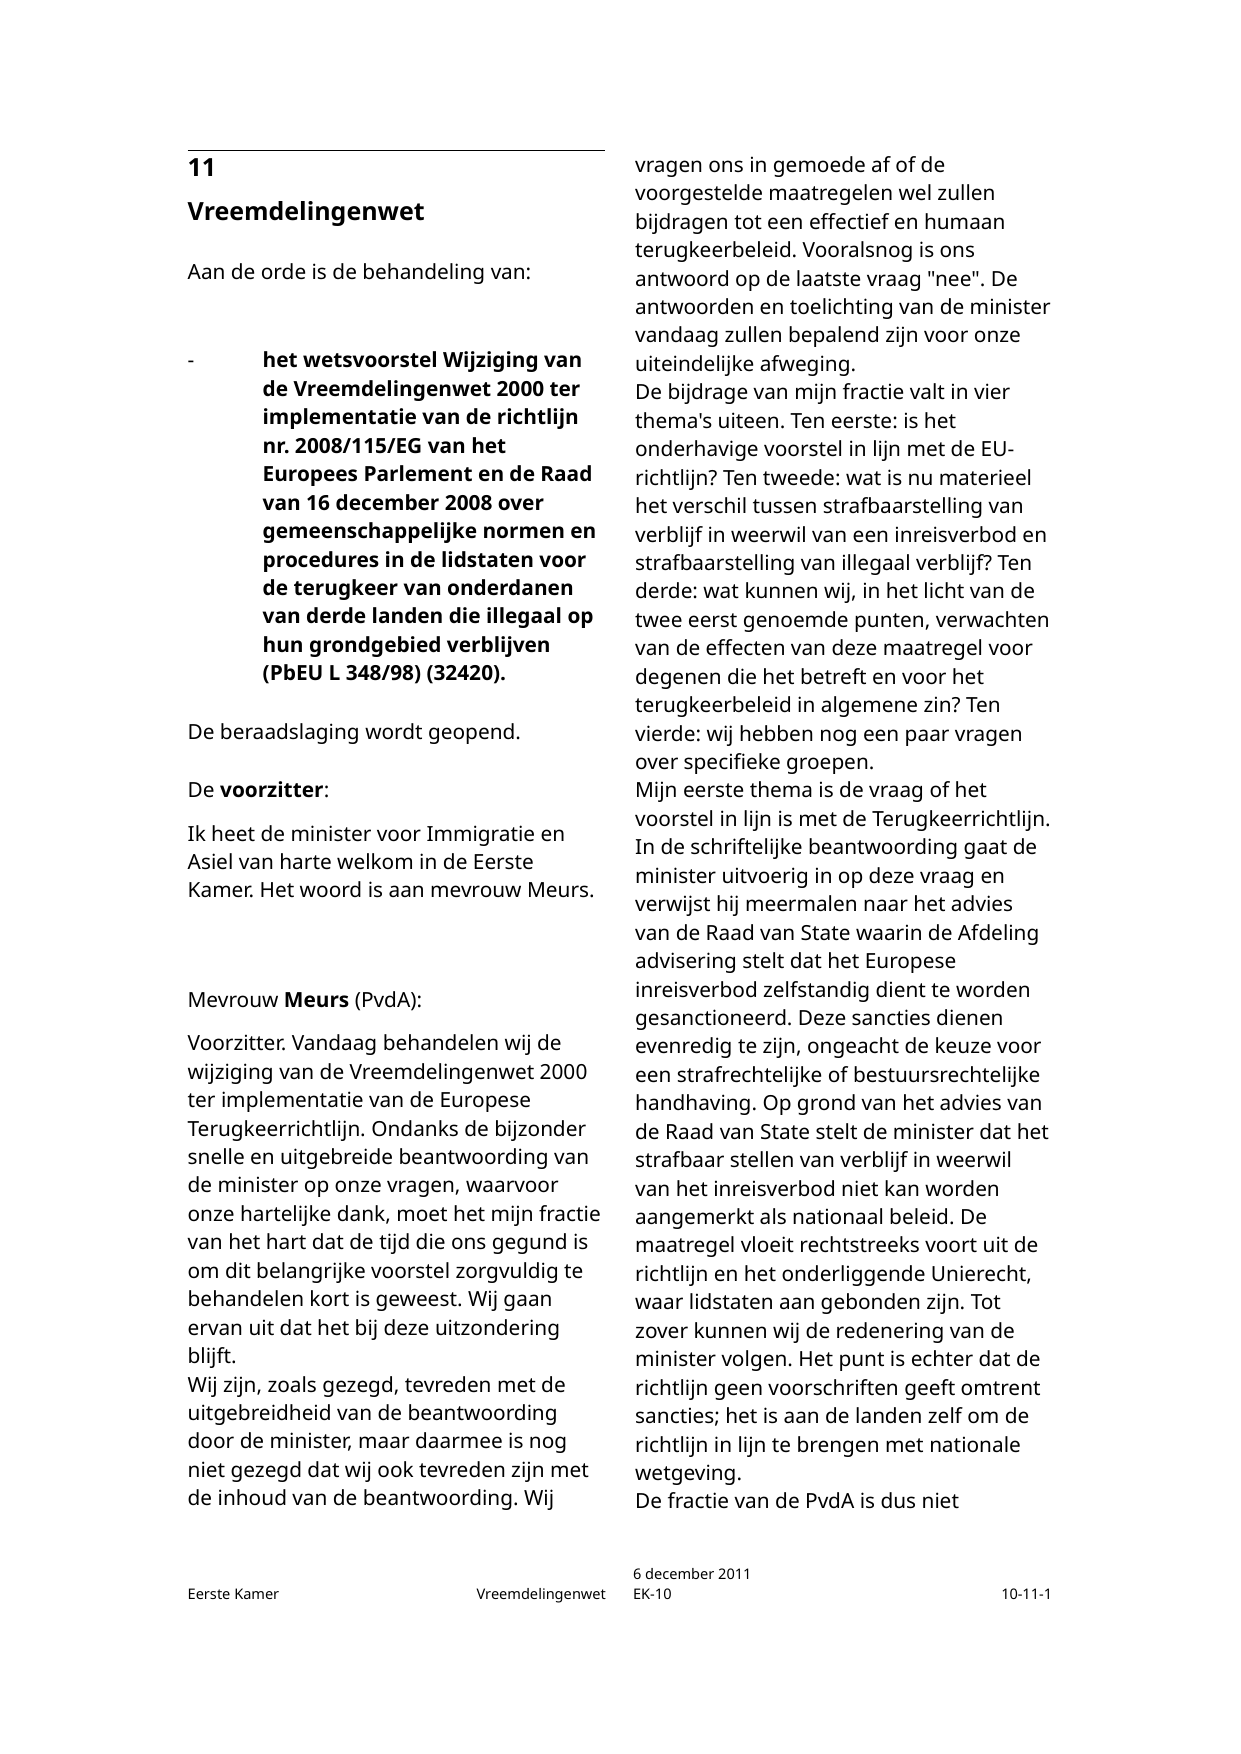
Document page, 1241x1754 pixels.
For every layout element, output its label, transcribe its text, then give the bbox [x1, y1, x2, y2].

text Mevrouw Meurs (PvdA): [187, 985, 605, 1013]
text De bijdrage van mijn fractie valt in vier thema's uiteen. Ten eerste: is het onderhavige voorstel in lijn met de EU-richtlijn? Ten tweede: wat is nu materieel het verschil tussen strafbaarstelling van verblijf in weerwil van een inreisverbod en strafbaarstelling van illegaal verblijf? Ten derde: wat kunnen wij, in het licht van de twee eerst genoemde punten, verwachten van de effecten van deze maatregel voor degenen die het betreft en voor het terugkeerbeleid in algemene zin? Ten vierde: wij hebben nog een paar vragen over specifieke groepen. [635, 377, 1053, 776]
text Aan de orde is de behandeling van: [187, 257, 605, 286]
text Mijn eerste thema is de vraag of het voorstel in lijn is met de Terugkeerrichtlijn. In de schriftelijke beantwoording gaat de minister uitvoerig in op deze vraag en verwijst hij meermalen naar het advies van de Raad van State waarin de Afdeling advisering stelt dat het Europese inreisverbod zelfstandig dient te worden gesanctioneerd. Deze sancties dienen evenredig te zijn, ongeacht de keuze voor een strafrechtelijke of bestuursrechtelijke handhaving. Op grond van het advies van de Raad van State stelt de minister dat het strafbaar stellen van verblijf in weerwil van het inreisverbod niet kan worden aangemerkt als nationaal beleid. De maatregel vloeit rechtstreeks voort uit de richtlijn en het onderliggende Unierecht, waar lidstaten aan gebonden zijn. Tot zover kunnen wij de redenering van de minister volgen. Het punt is echter dat de richtlijn geen voorschriften geeft omtrent sancties; het is aan de landen zelf om de richtlijn in lijn te brengen met nationale wetgeving. [635, 776, 1053, 1487]
text De fractie van de PvdA is dus niet [635, 1487, 1053, 1515]
text 11 [187, 151, 605, 184]
text vragen ons in gemoede af of de voorgestelde maatregelen wel zullen bijdragen tot een effectief en humaan terugkeerbeleid. Vooralsnog is ons antwoord op de laatste vraag "nee". De antwoorden en toelichting van de minister vandaag zullen bepalend zijn voor onze uiteindelijke afweging. [635, 150, 1053, 377]
text Vreemdelingenwet [187, 193, 605, 227]
text Wij zijn, zoals gezegd, tevreden met de uitgebreidheid van de beantwoording door de minister, maar daarmee is nog niet gezegd dat wij ook tevreden zijn met de inhoud van de beantwoording. Wij [187, 1370, 605, 1512]
text Voorzitter. Vandaag behandelen wij de wijziging van de Vreemdelingenwet 2000 ter implementatie van de Europese Terugkeerrichtlijn. Ondanks de bijzonder snelle en uitgebreide beantwoording van de minister op onze vragen, waarvoor onze hartelijke dank, moet het mijn fractie van het hart dat de tijd die ons gegund is om dit belangrijke voorstel zorgvuldig te behandelen kort is geweest. Wij gaan ervan uit dat het bij deze uitzondering blijft. [187, 1028, 605, 1370]
text Ik heet de minister voor Immigratie en Asiel van harte welkom in de Eerste Kamer. Het woord is aan mevrouw Meurs. [187, 819, 605, 904]
text De voorzitter: [187, 775, 605, 804]
text De beraadslaging wordt geopend. [187, 717, 605, 745]
list het wetsvoorstel Wijziging van de Vreemdelingenwet 2000 ter implementatie van de richtlijn nr. 2008/115/EG van het Europees Parlement en de Raad van 16 december 2008 over gemeenschappelijke normen en procedures in de lidstaten voor de terugkeer van onderdanen van derde landen die illegaal op hun grondgebied verblijven (PbEU L 348/98) (32420). [187, 346, 605, 687]
text  [187, 934, 605, 962]
